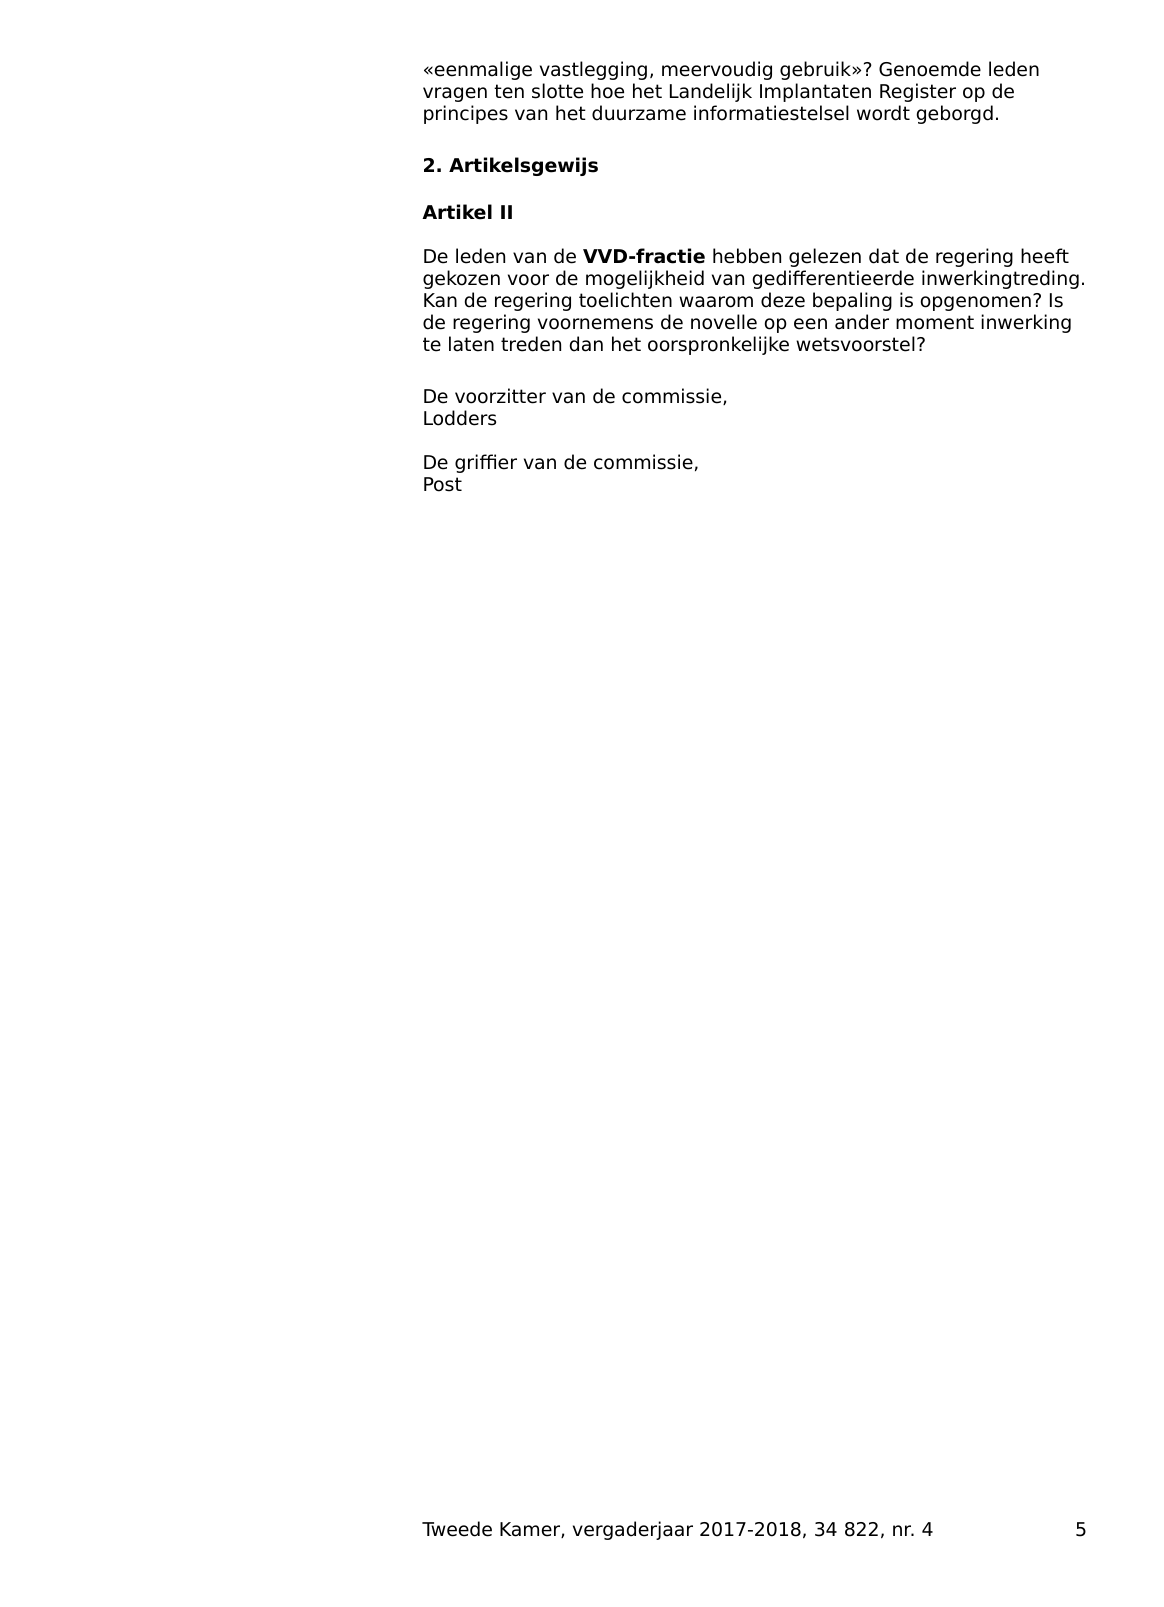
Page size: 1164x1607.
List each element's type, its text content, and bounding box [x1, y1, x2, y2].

text De voorzitter van de commissie, Lodders [422, 386, 1087, 430]
text De leden van de VVD-fractie hebben gelezen dat de regering heeft gekozen voor de mogelijkheid van gedifferentieerde inwerkingtreding. Kan de regering toelichten waarom deze bepaling is opgenomen? Is de regering voornemens de novelle op een ander moment inwerking te laten treden dan het oorspronkelijke wetsvoorstel? [422, 246, 1087, 356]
subtitle Artikel II [422, 202, 1087, 224]
text «eenmalige vastlegging, meervoudig gebruik»? Genoemde leden vragen ten slotte hoe het Landelijk Implantaten Register op de principes van het duurzame informatiestelsel wordt geborgd. [422, 59, 1087, 125]
subtitle 2. Artikelsgewijs [422, 155, 1087, 177]
text De griffier van de commissie, Post [422, 452, 1087, 496]
